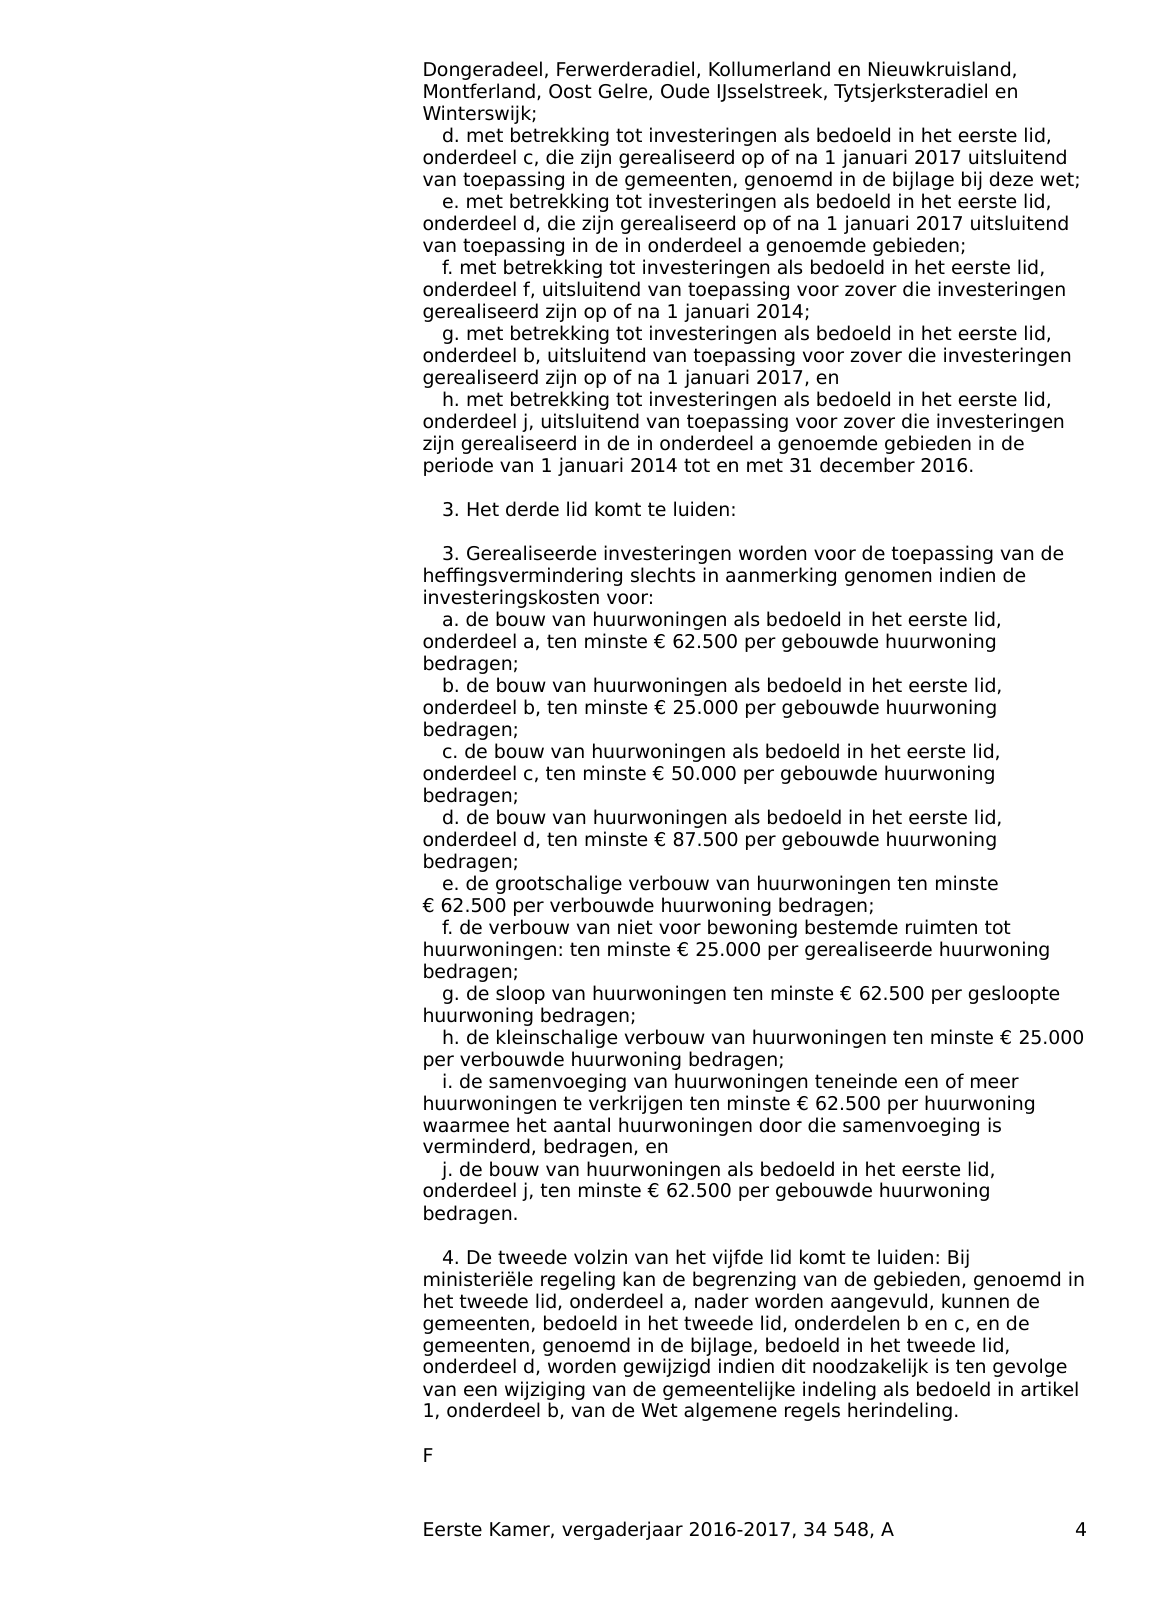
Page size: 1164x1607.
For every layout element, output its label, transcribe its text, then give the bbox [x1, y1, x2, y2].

text j. de bouw van huurwoningen als bedoeld in het eerste lid, onderdeel j, ten minste € 62.500 per gebouwde huurwoning bedragen. [422, 1158, 1087, 1224]
text 4. De tweede volzin van het vijfde lid komt te luiden: Bij ministeriële regeling kan de begrenzing van de gebieden, genoemd in het tweede lid, onderdeel a, nader worden aangevuld, kunnen de gemeenten, bedoeld in het tweede lid, onderdelen b en c, en de gemeenten, genoemd in de bijlage, bedoeld in het tweede lid, onderdeel d, worden gewijzigd indien dit noodzakelijk is ten gevolge van een wijziging van de gemeentelijke indeling als bedoeld in artikel 1, onderdeel b, van de Wet algemene regels herindeling. [422, 1247, 1087, 1422]
text Dongeradeel, Ferwerderadiel, Kollumerland en Nieuwkruisland, Montferland, Oost Gelre, Oude IJsselstreek, Tytsjerksteradiel en Winterswijk; [422, 59, 1087, 125]
text h. met betrekking tot investeringen als bedoeld in het eerste lid, onderdeel j, uitsluitend van toepassing voor zover die investeringen zijn gerealiseerd in de in onderdeel a genoemde gebieden in de periode van 1 januari 2014 tot en met 31 december 2016. [422, 389, 1087, 477]
text g. de sloop van huurwoningen ten minste € 62.500 per gesloopte huurwoning bedragen; [422, 983, 1087, 1027]
text b. de bouw van huurwoningen als bedoeld in het eerste lid, onderdeel b, ten minste € 25.000 per gebouwde huurwoning bedragen; [422, 675, 1087, 741]
text F [422, 1444, 1087, 1467]
text 3. Gerealiseerde investeringen worden voor de toepassing van de heffingsvermindering slechts in aanmerking genomen indien de investeringskosten voor: [422, 543, 1087, 609]
text d. de bouw van huurwoningen als bedoeld in het eerste lid, onderdeel d, ten minste € 87.500 per gebouwde huurwoning bedragen; [422, 807, 1087, 873]
text f. met betrekking tot investeringen als bedoeld in het eerste lid, onderdeel f, uitsluitend van toepassing voor zover die investeringen gerealiseerd zijn op of na 1 januari 2014; [422, 257, 1087, 323]
text c. de bouw van huurwoningen als bedoeld in het eerste lid, onderdeel c, ten minste € 50.000 per gebouwde huurwoning bedragen; [422, 741, 1087, 807]
text a. de bouw van huurwoningen als bedoeld in het eerste lid, onderdeel a, ten minste € 62.500 per gebouwde huurwoning bedragen; [422, 609, 1087, 675]
text g. met betrekking tot investeringen als bedoeld in het eerste lid, onderdeel b, uitsluitend van toepassing voor zover die investeringen gerealiseerd zijn op of na 1 januari 2017, en [422, 323, 1087, 389]
text i. de samenvoeging van huurwoningen teneinde een of meer huurwoningen te verkrijgen ten minste € 62.500 per huurwoning waarmee het aantal huurwoningen door die samenvoeging is verminderd, bedragen, en [422, 1071, 1087, 1158]
text h. de kleinschalige verbouw van huurwoningen ten minste € 25.000 per verbouwde huurwoning bedragen; [422, 1027, 1087, 1071]
text d. met betrekking tot investeringen als bedoeld in het eerste lid, onderdeel c, die zijn gerealiseerd op of na 1 januari 2017 uitsluitend van toepassing in de gemeenten, genoemd in de bijlage bij deze wet; [422, 125, 1087, 191]
text f. de verbouw van niet voor bewoning bestemde ruimten tot huurwoningen: ten minste € 25.000 per gerealiseerde huurwoning bedragen; [422, 917, 1087, 983]
text e. de grootschalige verbouw van huurwoningen ten minste € 62.500 per verbouwde huurwoning bedragen; [422, 873, 1087, 917]
text 3. Het derde lid komt te luiden: [422, 499, 1087, 521]
text e. met betrekking tot investeringen als bedoeld in het eerste lid, onderdeel d, die zijn gerealiseerd op of na 1 januari 2017 uitsluitend van toepassing in de in onderdeel a genoemde gebieden; [422, 191, 1087, 257]
